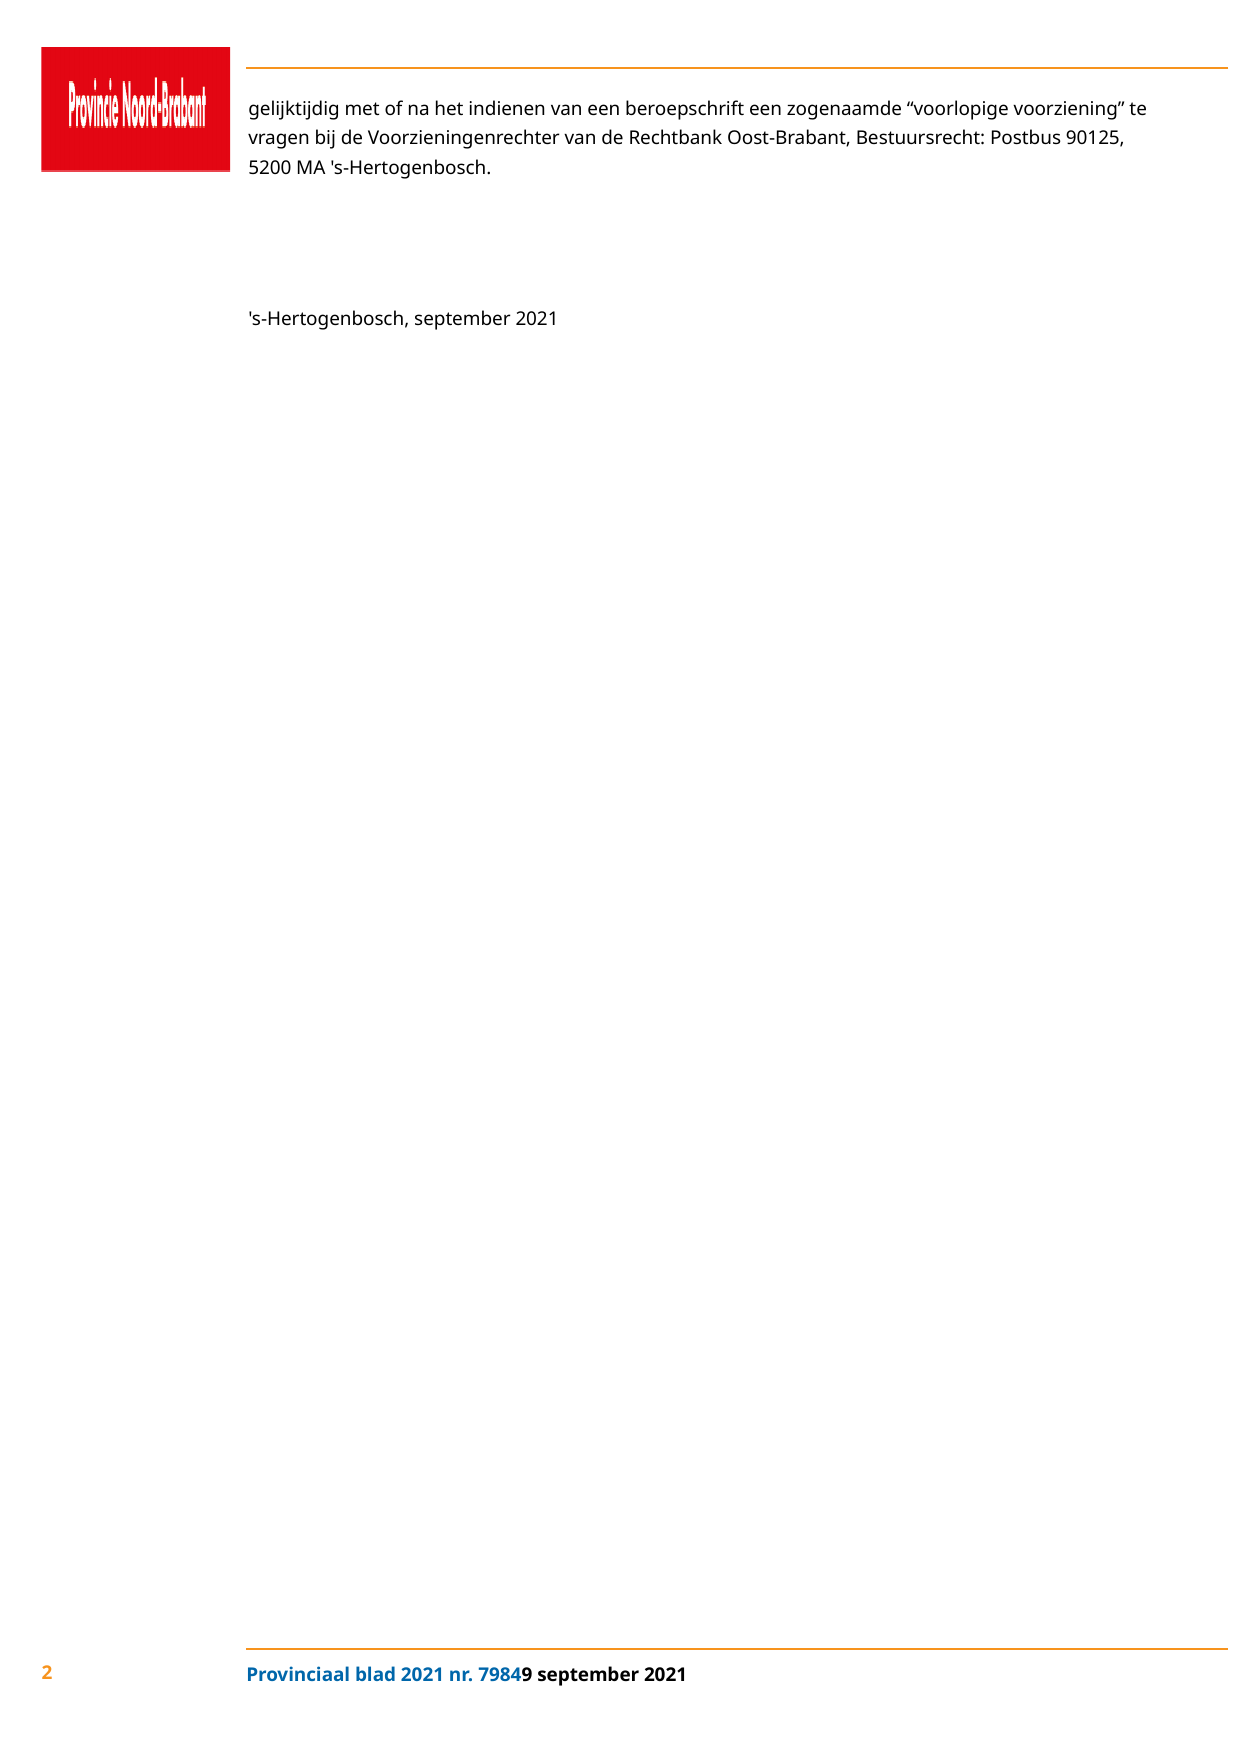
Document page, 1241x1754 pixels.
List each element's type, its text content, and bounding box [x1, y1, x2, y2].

text gelijktijdig met of na het indienen van een beroepschrift een zogenaamde “voorlopige voorziening” te vragen bij de Voorzieningenrechter van de Rechtbank Oost-Brabant, Bestuursrecht: Postbus 90125, 5200 MA 's-Hertogenbosch. [248, 95, 1152, 180]
text 's-Hertogenbosch, september 2021 [248, 305, 1152, 331]
picture [41, 47, 231, 172]
